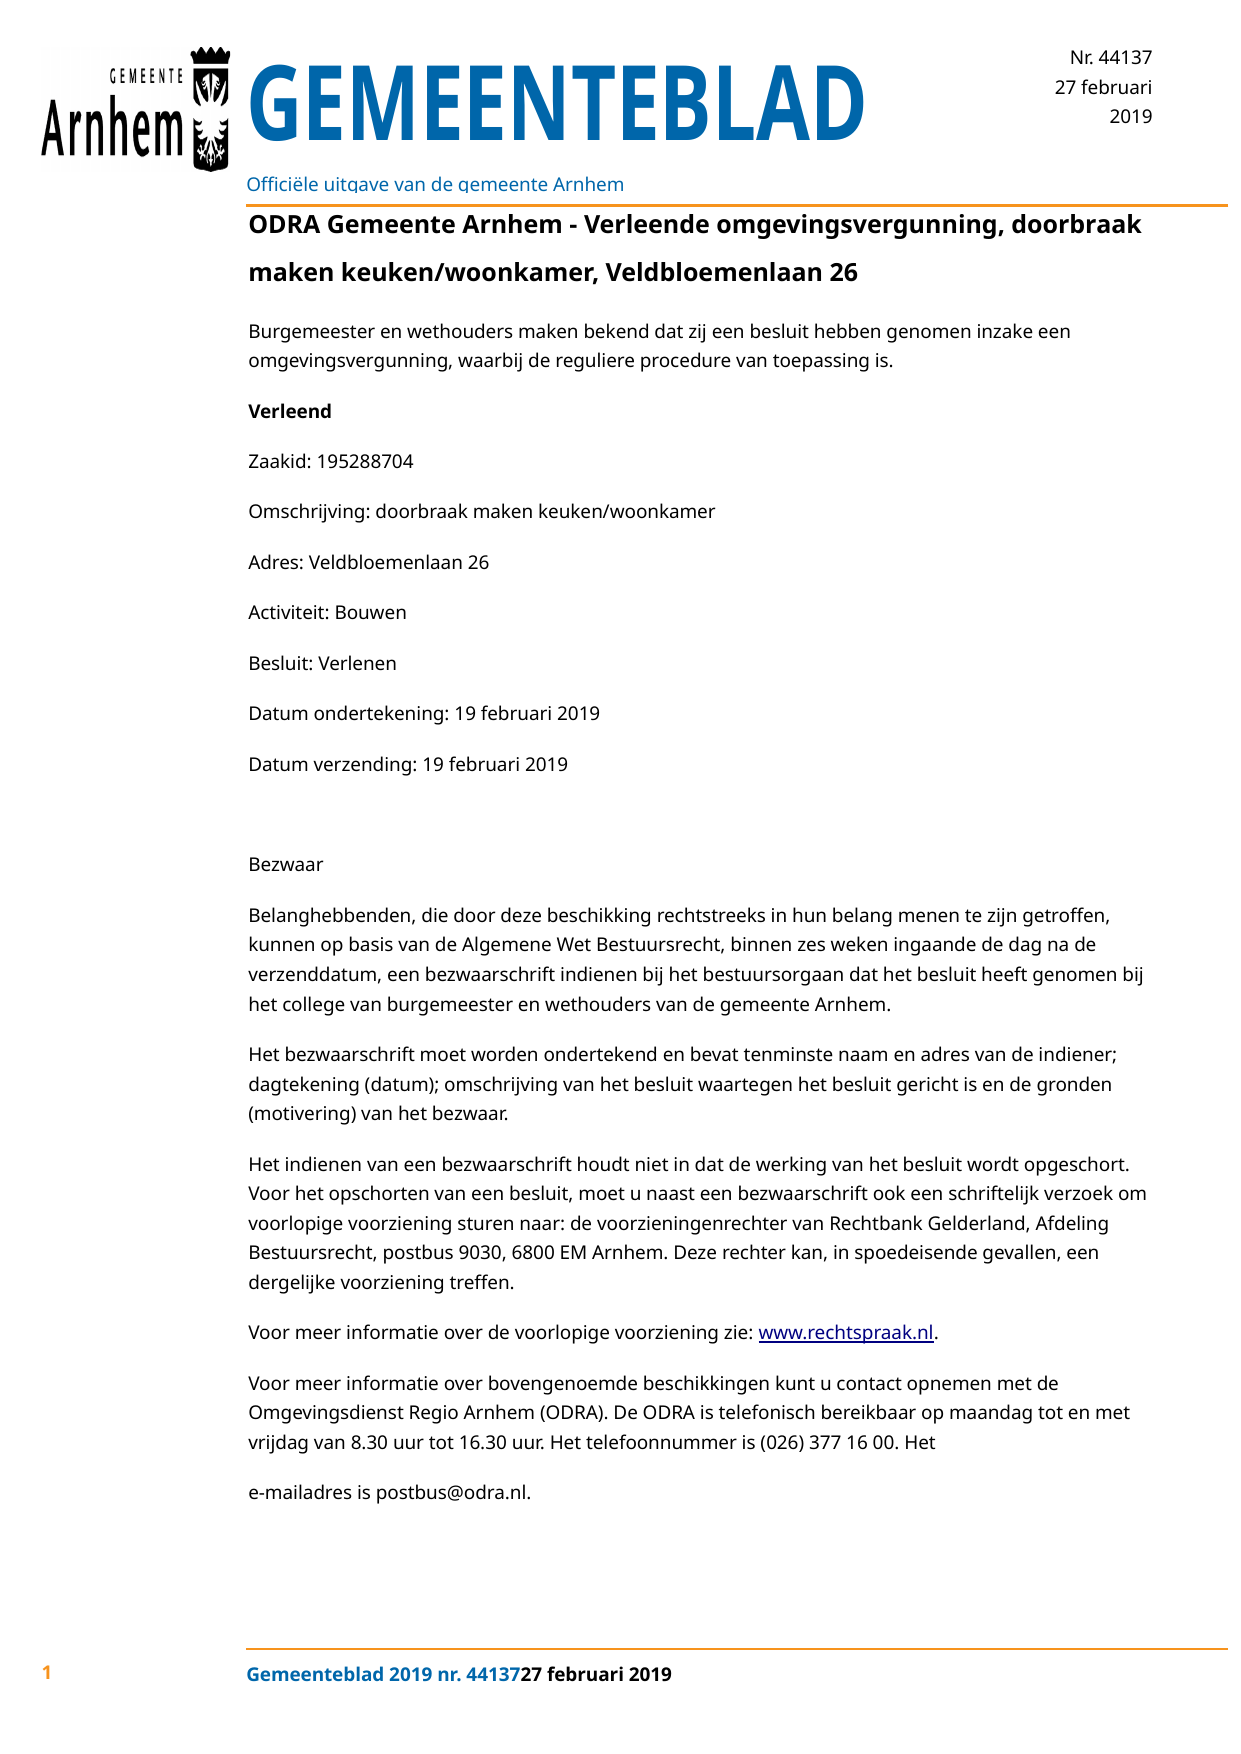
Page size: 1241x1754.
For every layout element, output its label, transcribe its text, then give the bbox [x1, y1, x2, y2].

text Activiteit: Bouwen [248, 599, 1152, 625]
text Het indienen van een bezwaarschrift houdt niet in dat de werking van het besluit wordt opgeschort. Voor het opschorten van een besluit, moet u naast een bezwaarschrift ook een schriftelijk verzoek om voorlopige voorziening sturen naar: de voorzieningenrechter van Rechtbank Gelderland, Afdeling Bestuursrecht, postbus 9030, 6800 EM Arnhem. Deze rechter kan, in spoedeisende gevallen, een dergelijke voorziening treffen. [248, 1151, 1152, 1295]
text Datum verzending: 19 februari 2019 [248, 751, 1152, 777]
text Burgemeester en wethouders maken bekend dat zij een besluit hebben genomen inzake een omgevingsvergunning, waarbij de reguliere procedure van toepassing is. [248, 318, 1152, 373]
picture [41, 47, 231, 172]
text Voor meer informatie over bovengenoemde beschikkingen kunt u contact opnemen met de Omgevingsdienst Regio Arnhem (ODRA). De ODRA is telefonisch bereikbaar op maandag tot en met vrijdag van 8.30 uur tot 16.30 uur. Het telefoonnummer is (026) 377 16 00. Het [248, 1370, 1152, 1455]
text Omschrijving: doorbraak maken keuken/woonkamer [248, 499, 1152, 524]
text Datum ondertekening: 19 februari 2019 [248, 700, 1152, 726]
text Voor meer informatie over de voorlopige voorziening zie: www.rechtspraak.nl. [248, 1319, 1152, 1345]
text Verleend [248, 398, 1152, 424]
text Besluit: Verlenen [248, 650, 1152, 676]
text Bezwaar [248, 852, 1152, 877]
text Zaakid: 195288704 [248, 448, 1152, 474]
text Adres: Veldbloemenlaan 26 [248, 549, 1152, 575]
text Het bezwaarschrift moet worden ondertekend en bevat tenminste naam en adres van de indiener; dagtekening (datum); omschrijving van het besluit waartegen het besluit gericht is en de gronden (motivering) van het bezwaar. [248, 1041, 1152, 1126]
text ODRA Gemeente Arnhem - Verleende omgevingsvergunning, doorbraak maken keuken/woonkamer, Veldbloemenlaan 26 [248, 207, 1152, 288]
text e-mailadres is postbus@odra.nl. [248, 1479, 1152, 1505]
text Belanghebbenden, die door deze beschikking rechtstreeks in hun belang menen te zijn getroffen, kunnen op basis van de Algemene Wet Bestuursrecht, binnen zes weken ingaande de dag na de verzenddatum, een bezwaarschrift indienen bij het bestuursorgaan dat het besluit heeft genomen bij het college van burgemeester en wethouders van de gemeente Arnhem. [248, 902, 1152, 1017]
